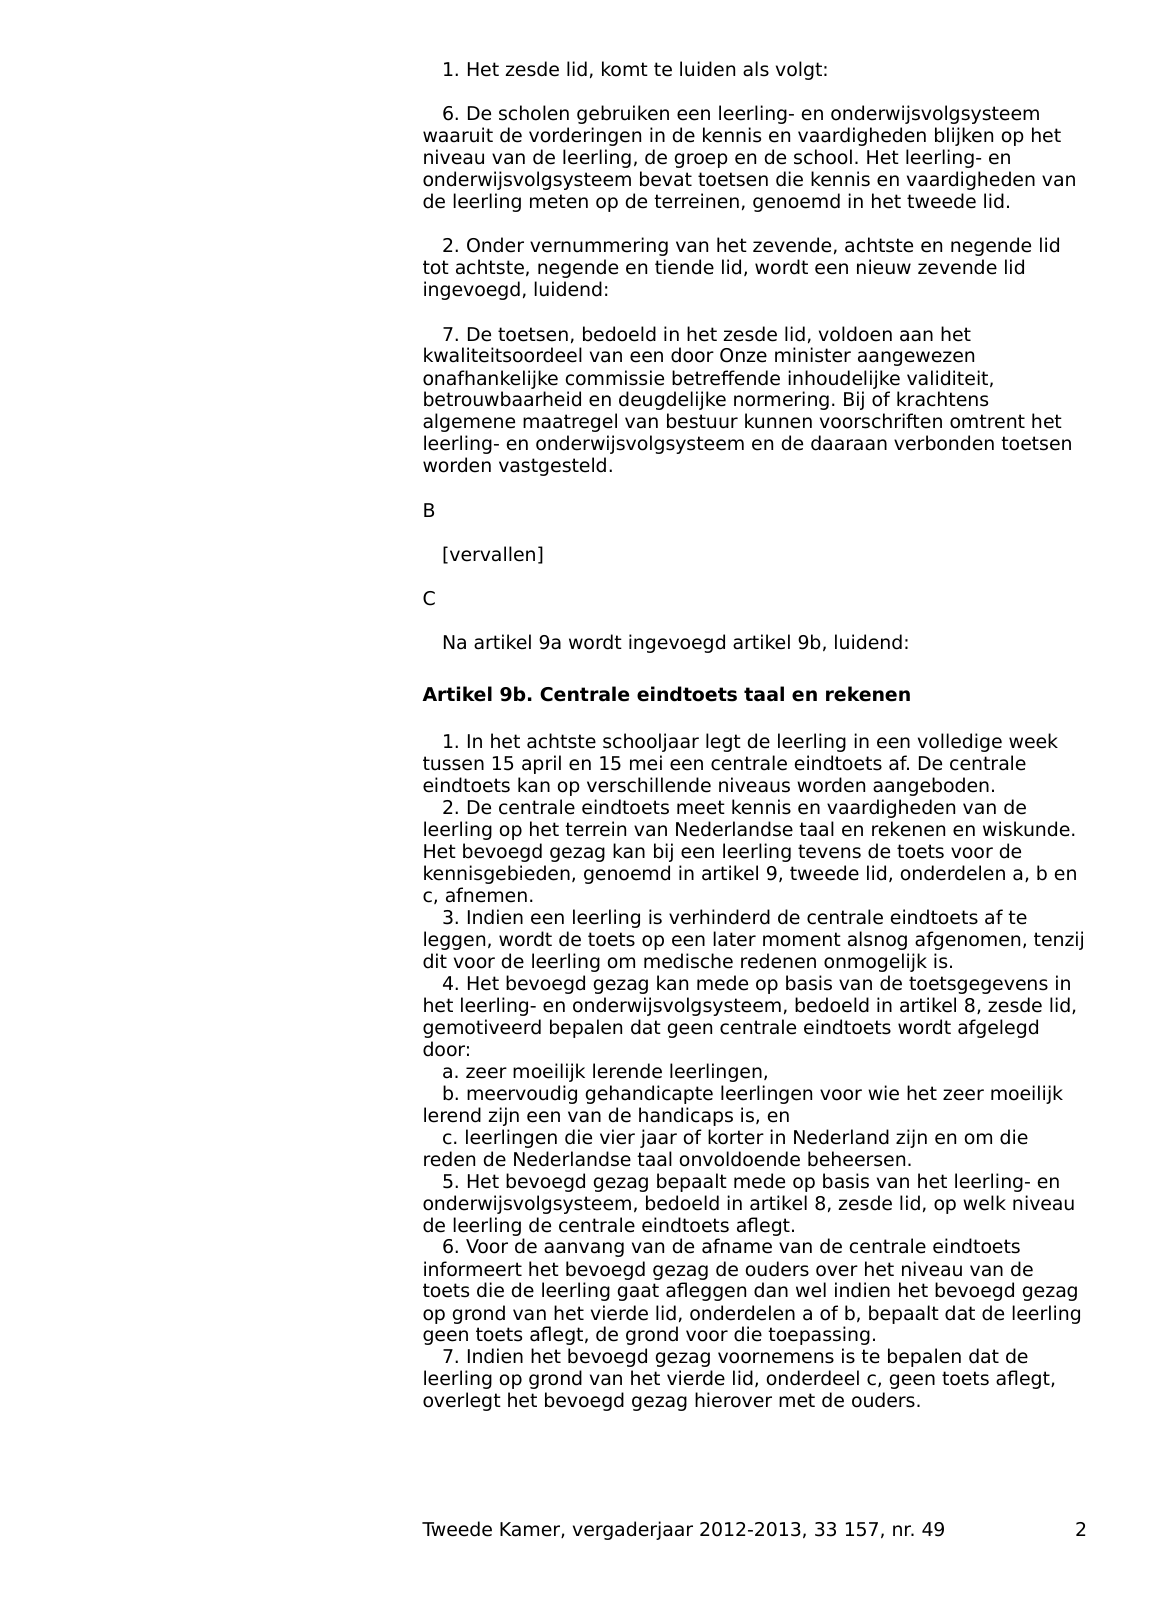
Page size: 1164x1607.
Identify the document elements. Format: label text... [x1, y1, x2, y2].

text 1. Het zesde lid, komt te luiden als volgt: [422, 59, 1087, 81]
text b. meervoudig gehandicapte leerlingen voor wie het zeer moeilijk lerend zijn een van de handicaps is, en [422, 1083, 1087, 1127]
text 3. Indien een leerling is verhinderd de centrale eindtoets af te leggen, wordt de toets op een later moment alsnog afgenomen, tenzij dit voor de leerling om medische redenen onmogelijk is. [422, 907, 1087, 973]
text 1. In het achtste schooljaar legt de leerling in een volledige week tussen 15 april en 15 mei een centrale eindtoets af. De centrale eindtoets kan op verschillende niveaus worden aangeboden. [422, 731, 1087, 797]
text 4. Het bevoegd gezag kan mede op basis van de toetsgegevens in het leerling- en onderwijsvolgsysteem, bedoeld in artikel 8, zesde lid, gemotiveerd bepalen dat geen centrale eindtoets wordt afgelegd door: [422, 973, 1087, 1061]
text C [422, 588, 1087, 610]
text 6. De scholen gebruiken een leerling- en onderwijsvolgsysteem waaruit de vorderingen in de kennis en vaardigheden blijken op het niveau van de leerling, de groep en de school. Het leerling- en onderwijsvolgsysteem bevat toetsen die kennis en vaardigheden van de leerling meten op de terreinen, genoemd in het tweede lid. [422, 103, 1087, 213]
text c. leerlingen die vier jaar of korter in Nederland zijn en om die reden de Nederlandse taal onvoldoende beheersen. [422, 1127, 1087, 1171]
text [vervallen] [422, 544, 1087, 566]
text 2. De centrale eindtoets meet kennis en vaardigheden van de leerling op het terrein van Nederlandse taal en rekenen en wiskunde. Het bevoegd gezag kan bij een leerling tevens de toets voor de kennisgebieden, genoemd in artikel 9, tweede lid, onderdelen a, b en c, afnemen. [422, 797, 1087, 907]
text B [422, 499, 1087, 521]
text 7. De toetsen, bedoeld in het zesde lid, voldoen aan het kwaliteitsoordeel van een door Onze minister aangewezen onafhankelijke commissie betreffende inhoudelijke validiteit, betrouwbaarheid en deugdelijke normering. Bij of krachtens algemene maatregel van bestuur kunnen voorschriften omtrent het leerling- en onderwijsvolgsysteem en de daaraan verbonden toetsen worden vastgesteld. [422, 323, 1087, 477]
text 7. Indien het bevoegd gezag voornemens is te bepalen dat de leerling op grond van het vierde lid, onderdeel c, geen toets aflegt, overlegt het bevoegd gezag hierover met de ouders. [422, 1346, 1087, 1412]
text 6. Voor de aanvang van de afname van de centrale eindtoets informeert het bevoegd gezag de ouders over het niveau van de toets die de leerling gaat afleggen dan wel indien het bevoegd gezag op grond van het vierde lid, onderdelen a of b, bepaalt dat de leerling geen toets aflegt, de grond voor die toepassing. [422, 1236, 1087, 1346]
text 5. Het bevoegd gezag bepaalt mede op basis van het leerling- en onderwijsvolgsysteem, bedoeld in artikel 8, zesde lid, op welk niveau de leerling de centrale eindtoets aflegt. [422, 1171, 1087, 1236]
text Na artikel 9a wordt ingevoegd artikel 9b, luidend: [422, 632, 1087, 654]
text a. zeer moeilijk lerende leerlingen, [422, 1061, 1087, 1083]
subtitle Artikel 9b. Centrale eindtoets taal en rekenen [422, 684, 1087, 706]
text 2. Onder vernummering van het zevende, achtste en negende lid tot achtste, negende en tiende lid, wordt een nieuw zevende lid ingevoegd, luidend: [422, 235, 1087, 301]
